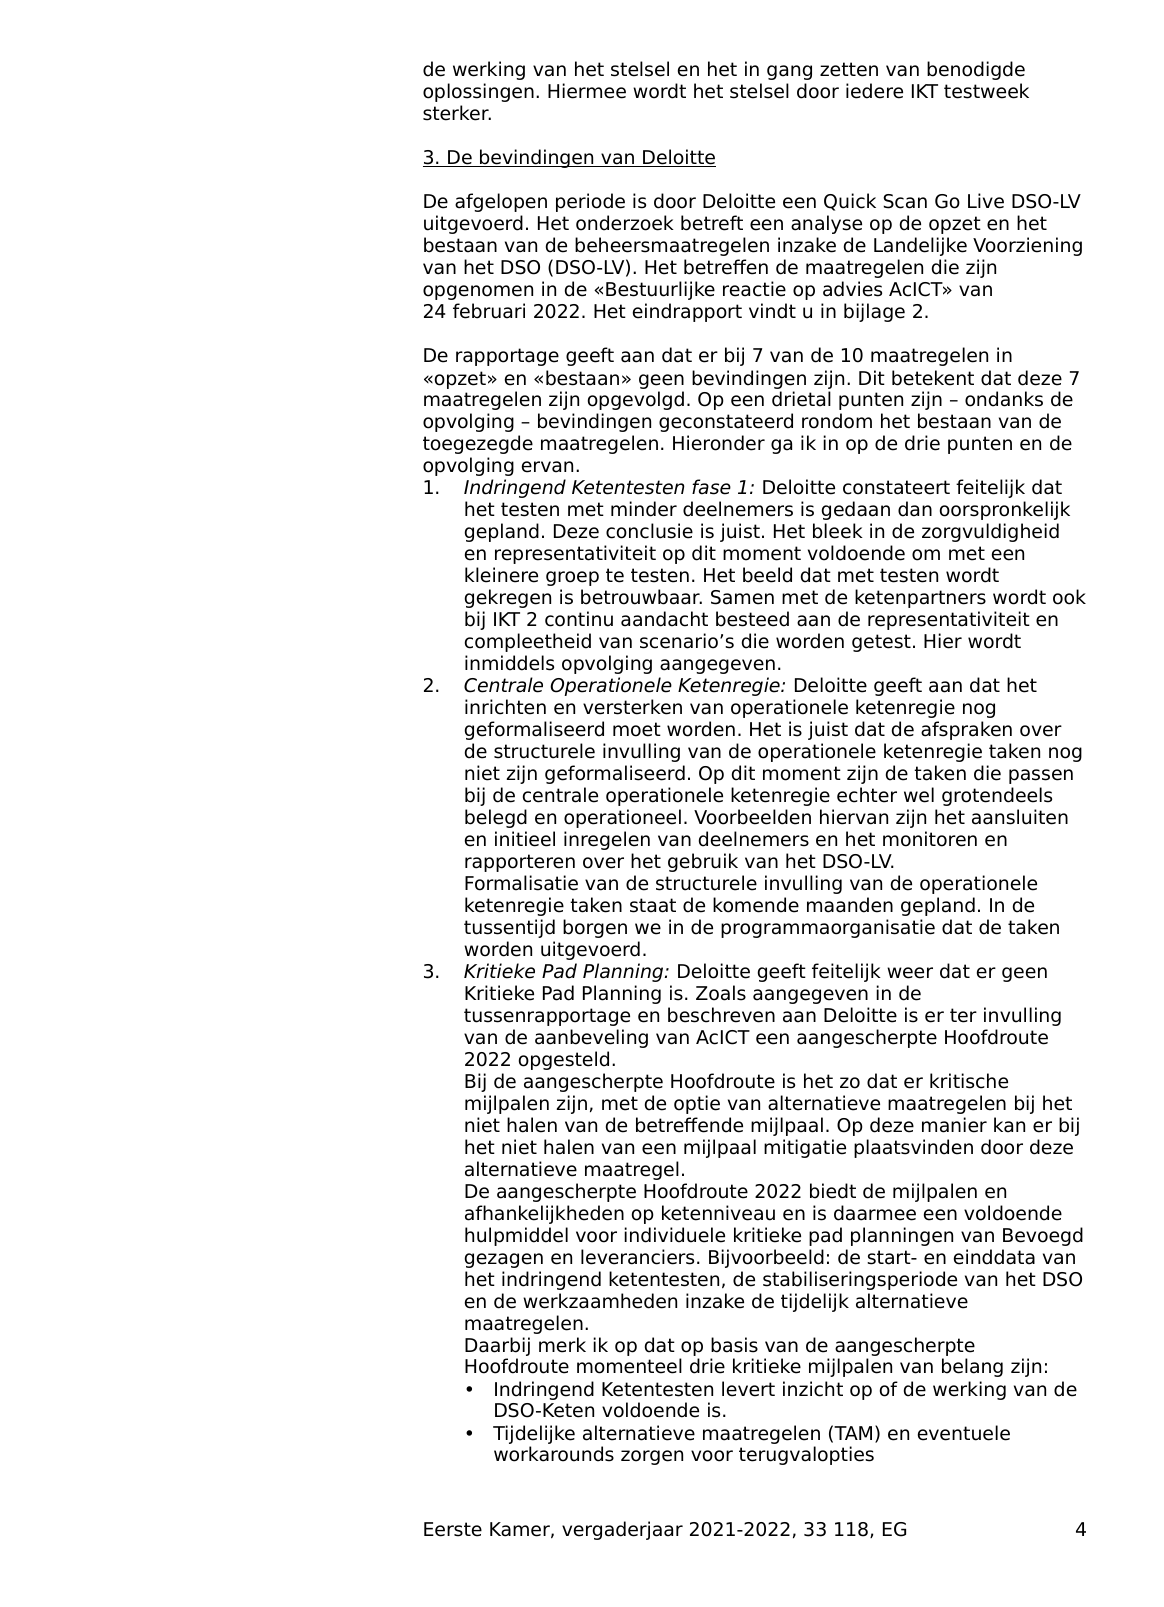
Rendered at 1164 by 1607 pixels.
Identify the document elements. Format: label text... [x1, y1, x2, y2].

text De rapportage geeft aan dat er bij 7 van de 10 maatregelen in «opzet» en «bestaan» geen bevindingen zijn. Dit betekent dat deze 7 maatregelen zijn opgevolgd. Op een drietal punten zijn – ondanks de opvolging – bevindingen geconstateerd rondom het bestaan van de toegezegde maatregelen. Hieronder ga ik in op de drie punten en de opvolging ervan. [422, 345, 1087, 477]
text • Indringend Ketentesten levert inzicht op of de werking van de DSO-Keten voldoende is. [464, 1378, 1087, 1422]
text 1. Indringend Ketentesten fase 1: Deloitte constateert feitelijk dat het testen met minder deelnemers is gedaan dan oorspronkelijk gepland. Deze conclusie is juist. Het bleek in de zorgvuldigheid en representativiteit op dit moment voldoende om met een kleinere groep te testen. Het beeld dat met testen wordt gekregen is betrouwbaar. Samen met de ketenpartners wordt ook bij IKT 2 continu aandacht besteed aan de representativiteit en compleetheid van scenario’s die worden getest. Hier wordt inmiddels opvolging aangegeven. [422, 477, 1087, 675]
text Daarbij merk ik op dat op basis van de aangescherpte Hoofdroute momenteel drie kritieke mijlpalen van belang zijn: [464, 1334, 1087, 1378]
text Bij de aangescherpte Hoofdroute is het zo dat er kritische mijlpalen zijn, met de optie van alternatieve maatregelen bij het niet halen van de betreffende mijlpaal. Op deze manier kan er bij het niet halen van een mijlpaal mitigatie plaatsvinden door deze alternatieve maatregel. [464, 1071, 1087, 1181]
subtitle 3. De bevindingen van Deloitte [422, 147, 1087, 169]
text • Tijdelijke alternatieve maatregelen (TAM) en eventuele workarounds zorgen voor terugvalopties [464, 1422, 1087, 1466]
text Formalisatie van de structurele invulling van de operationele ketenregie taken staat de komende maanden gepland. In de tussentijd borgen we in de programmaorganisatie dat de taken worden uitgevoerd. [464, 873, 1087, 961]
text De aangescherpte Hoofdroute 2022 biedt de mijlpalen en afhankelijkheden op ketenniveau en is daarmee een voldoende hulpmiddel voor individuele kritieke pad planningen van Bevoegd gezagen en leveranciers. Bijvoorbeeld: de start- en einddata van het indringend ketentesten, de stabiliseringsperiode van het DSO en de werkzaamheden inzake de tijdelijk alternatieve maatregelen. [464, 1181, 1087, 1334]
text de werking van het stelsel en het in gang zetten van benodigde oplossingen. Hiermee wordt het stelsel door iedere IKT testweek sterker. [422, 59, 1087, 125]
text 3. Kritieke Pad Planning: Deloitte geeft feitelijk weer dat er geen Kritieke Pad Planning is. Zoals aangegeven in de tussenrapportage en beschreven aan Deloitte is er ter invulling van de aanbeveling van AcICT een aangescherpte Hoofdroute 2022 opgesteld. [422, 961, 1087, 1071]
text De afgelopen periode is door Deloitte een Quick Scan Go Live DSO-LV uitgevoerd. Het onderzoek betreft een analyse op de opzet en het bestaan van de beheersmaatregelen inzake de Landelijke Voorziening van het DSO (DSO-LV). Het betreffen de maatregelen die zijn opgenomen in de «Bestuurlijke reactie op advies AcICT» van 24 februari 2022. Het eindrapport vindt u in bijlage 2. [422, 191, 1087, 323]
text 2. Centrale Operationele Ketenregie: Deloitte geeft aan dat het inrichten en versterken van operationele ketenregie nog geformaliseerd moet worden. Het is juist dat de afspraken over de structurele invulling van de operationele ketenregie taken nog niet zijn geformaliseerd. Op dit moment zijn de taken die passen bij de centrale operationele ketenregie echter wel grotendeels belegd en operationeel. Voorbeelden hiervan zijn het aansluiten en initieel inregelen van deelnemers en het monitoren en rapporteren over het gebruik van het DSO-LV. [422, 675, 1087, 873]
